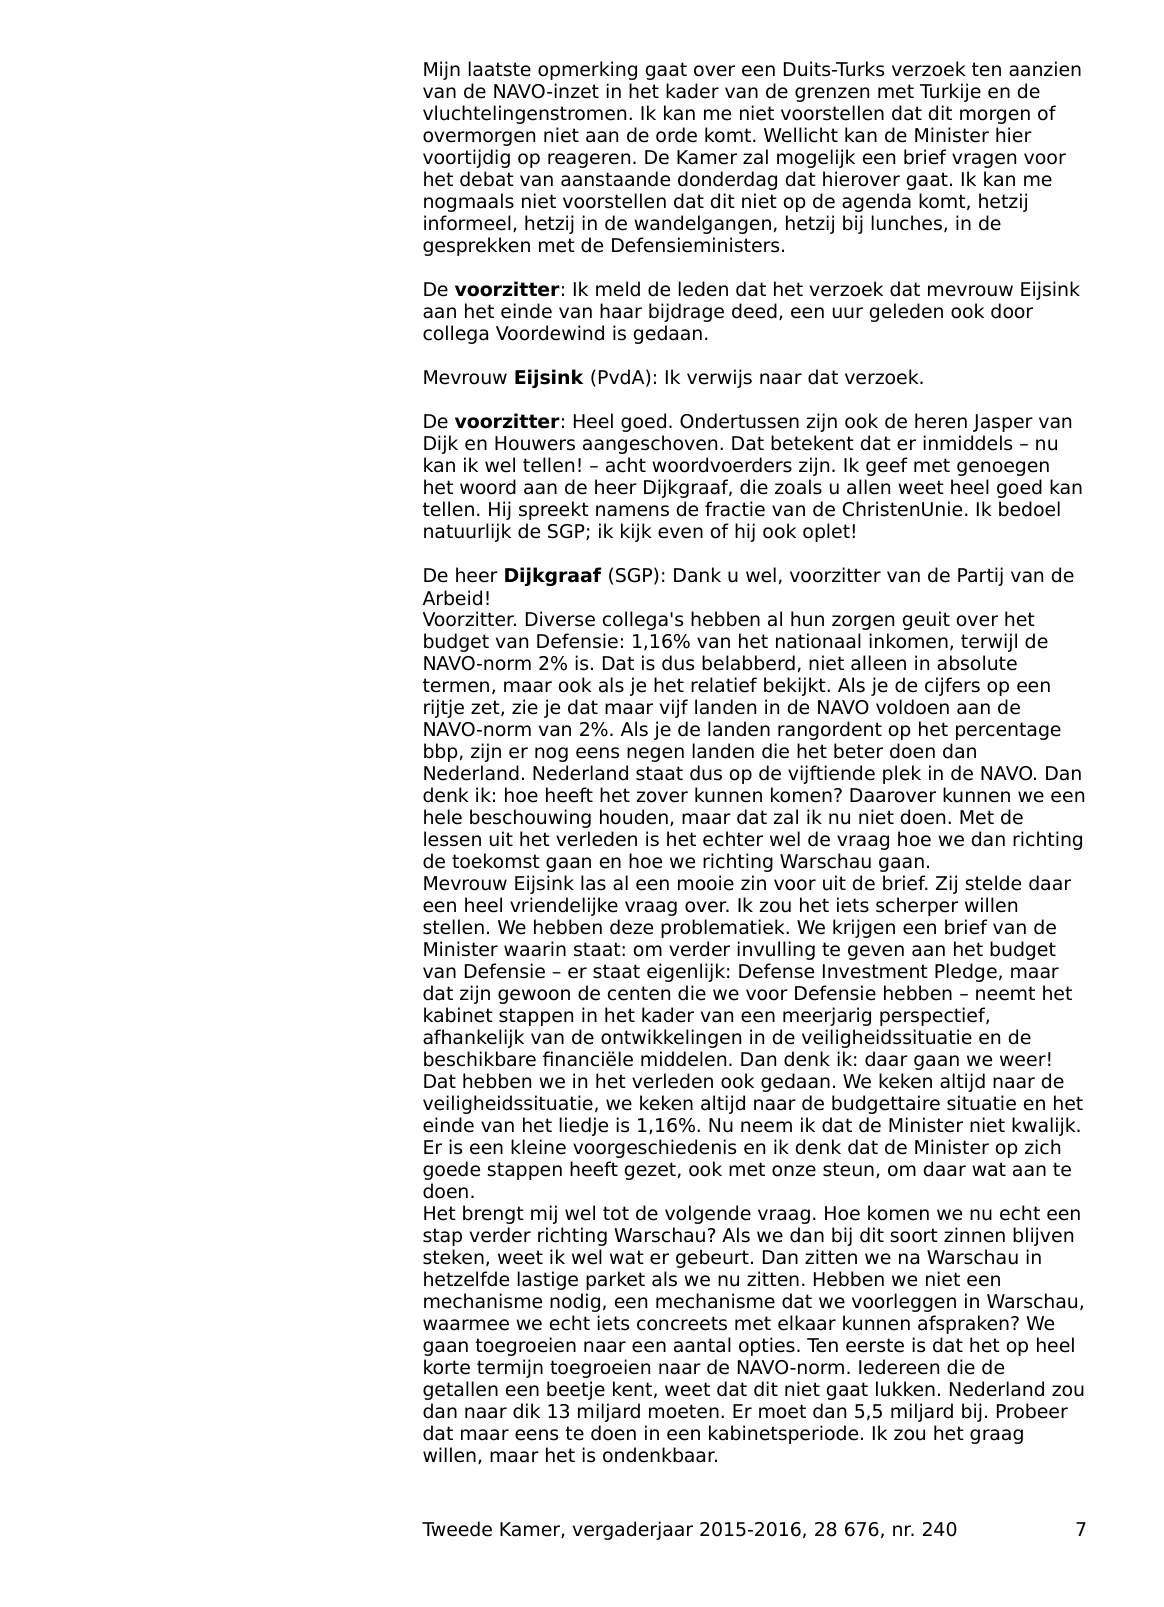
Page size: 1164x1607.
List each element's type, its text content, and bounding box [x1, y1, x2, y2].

text Het brengt mij wel tot de volgende vraag. Hoe komen we nu echt een stap verder richting Warschau? Als we dan bij dit soort zinnen blijven steken, weet ik wel wat er gebeurt. Dan zitten we na Warschau in hetzelfde lastige parket als we nu zitten. Hebben we niet een mechanisme nodig, een mechanisme dat we voorleggen in Warschau, waarmee we echt iets concreets met elkaar kunnen afspraken? We gaan toegroeien naar een aantal opties. Ten eerste is dat het op heel korte termijn toegroeien naar de NAVO-norm. Iedereen die de getallen een beetje kent, weet dat dit niet gaat lukken. Nederland zou dan naar dik 13 miljard moeten. Er moet dan 5,5 miljard bij. Probeer dat maar eens te doen in een kabinetsperiode. Ik zou het graag willen, maar het is ondenkbaar. [422, 1203, 1087, 1467]
text De voorzitter: Ik meld de leden dat het verzoek dat mevrouw Eijsink aan het einde van haar bijdrage deed, een uur geleden ook door collega Voordewind is gedaan. [422, 279, 1087, 345]
text Mijn laatste opmerking gaat over een Duits-Turks verzoek ten aanzien van de NAVO-inzet in het kader van de grenzen met Turkije en de vluchtelingenstromen. Ik kan me niet voorstellen dat dit morgen of overmorgen niet aan de orde komt. Wellicht kan de Minister hier voortijdig op reageren. De Kamer zal mogelijk een brief vragen voor het debat van aanstaande donderdag dat hierover gaat. Ik kan me nogmaals niet voorstellen dat dit niet op de agenda komt, hetzij informeel, hetzij in de wandelgangen, hetzij bij lunches, in de gesprekken met de Defensieministers. [422, 59, 1087, 257]
text Voorzitter. Diverse collega's hebben al hun zorgen geuit over het budget van Defensie: 1,16% van het nationaal inkomen, terwijl de NAVO-norm 2% is. Dat is dus belabberd, niet alleen in absolute termen, maar ook als je het relatief bekijkt. Als je de cijfers op een rijtje zet, zie je dat maar vijf landen in de NAVO voldoen aan de NAVO-norm van 2%. Als je de landen rangordent op het percentage bbp, zijn er nog eens negen landen die het beter doen dan Nederland. Nederland staat dus op de vijftiende plek in de NAVO. Dan denk ik: hoe heeft het zover kunnen komen? Daarover kunnen we een hele beschouwing houden, maar dat zal ik nu niet doen. Met de lessen uit het verleden is het echter wel de vraag hoe we dan richting de toekomst gaan en hoe we richting Warschau gaan. [422, 609, 1087, 873]
text Mevrouw Eijsink (PvdA): Ik verwijs naar dat verzoek. [422, 367, 1087, 389]
text De heer Dijkgraaf (SGP): Dank u wel, voorzitter van de Partij van de Arbeid! [422, 565, 1087, 609]
text De voorzitter: Heel goed. Ondertussen zijn ook de heren Jasper van Dijk en Houwers aangeschoven. Dat betekent dat er inmiddels – nu kan ik wel tellen! – acht woordvoerders zijn. Ik geef met genoegen het woord aan de heer Dijkgraaf, die zoals u allen weet heel goed kan tellen. Hij spreekt namens de fractie van de ChristenUnie. Ik bedoel natuurlijk de SGP; ik kijk even of hij ook oplet! [422, 411, 1087, 543]
text Mevrouw Eijsink las al een mooie zin voor uit de brief. Zij stelde daar een heel vriendelijke vraag over. Ik zou het iets scherper willen stellen. We hebben deze problematiek. We krijgen een brief van de Minister waarin staat: om verder invulling te geven aan het budget van Defensie – er staat eigenlijk: Defense Investment Pledge, maar dat zijn gewoon de centen die we voor Defensie hebben – neemt het kabinet stappen in het kader van een meerjarig perspectief, afhankelijk van de ontwikkelingen in de veiligheidssituatie en de beschikbare financiële middelen. Dan denk ik: daar gaan we weer! Dat hebben we in het verleden ook gedaan. We keken altijd naar de veiligheidssituatie, we keken altijd naar de budgettaire situatie en het einde van het liedje is 1,16%. Nu neem ik dat de Minister niet kwalijk. Er is een kleine voorgeschiedenis en ik denk dat de Minister op zich goede stappen heeft gezet, ook met onze steun, om daar wat aan te doen. [422, 873, 1087, 1203]
